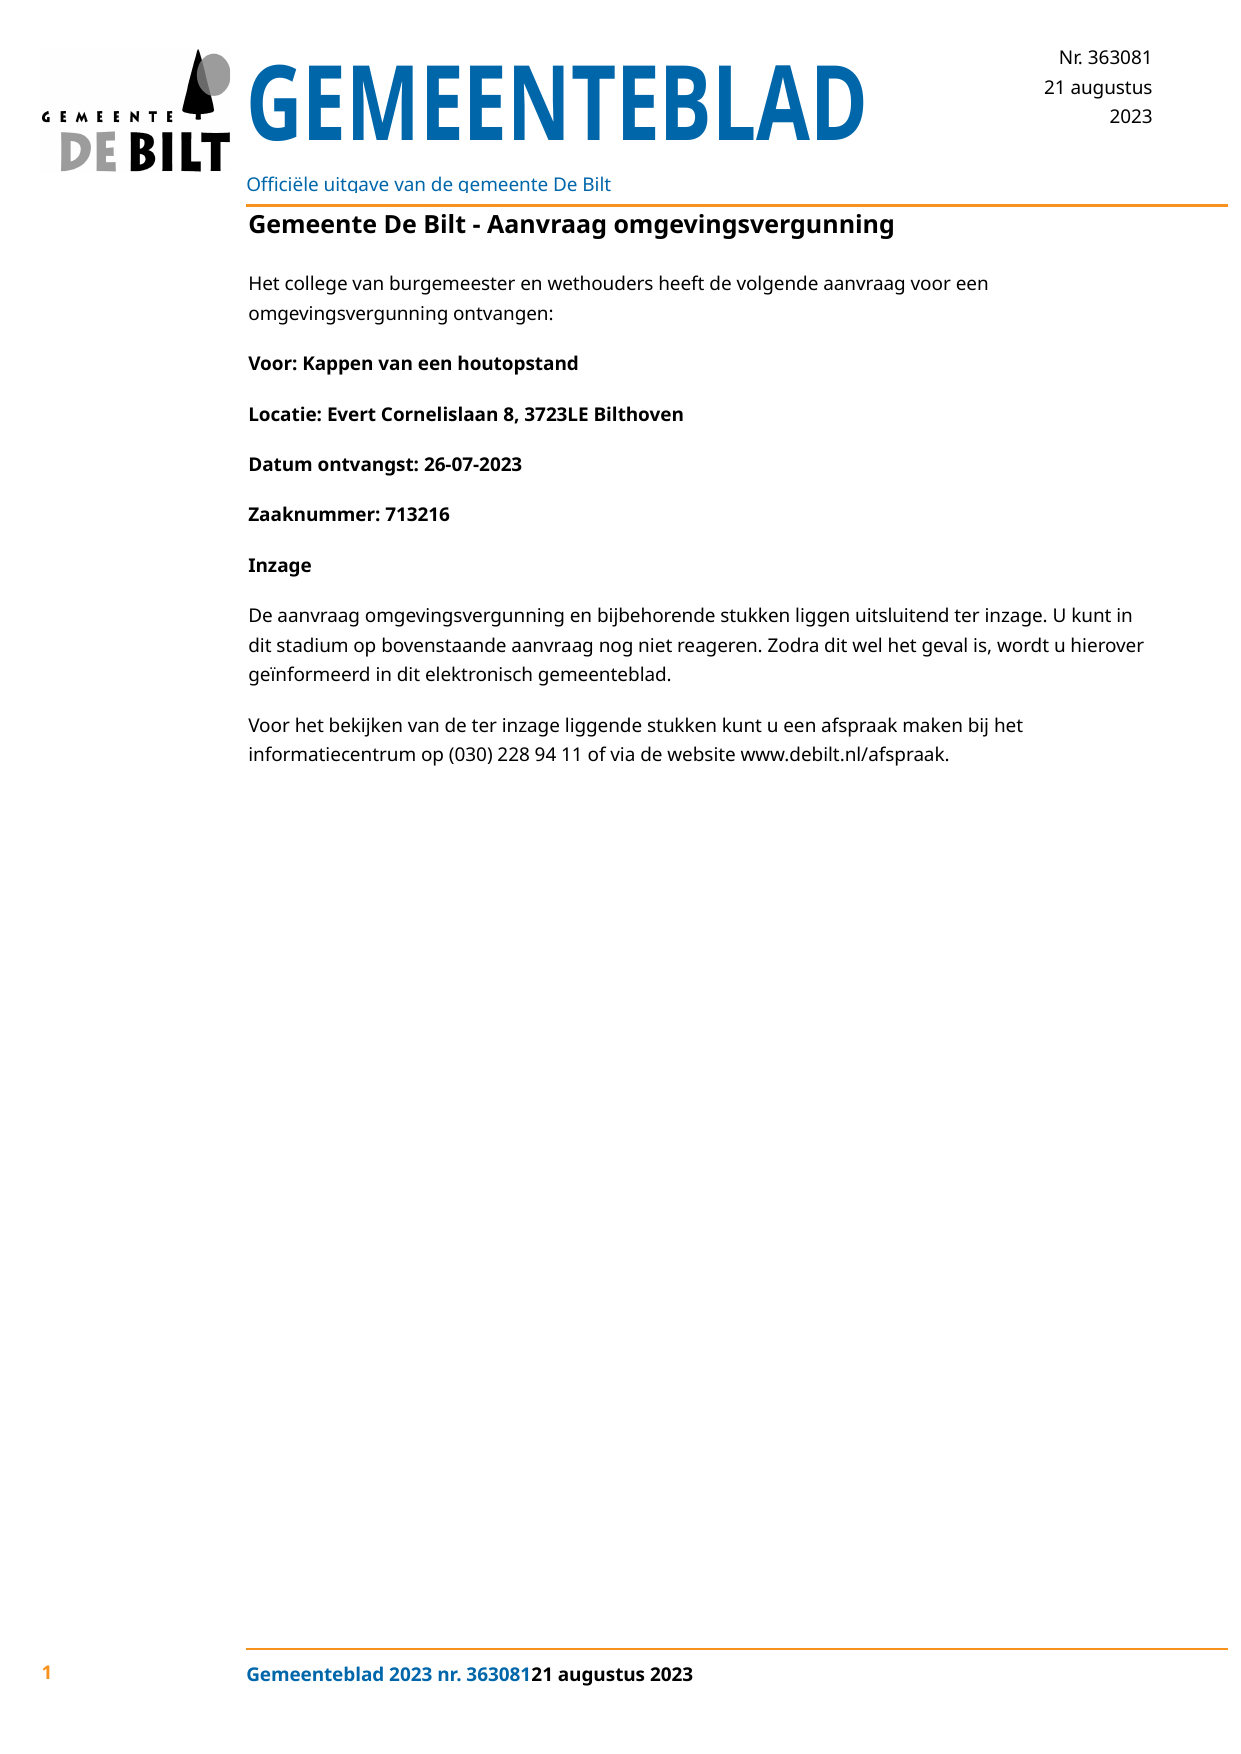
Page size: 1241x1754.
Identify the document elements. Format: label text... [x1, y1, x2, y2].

text Datum ontvangst: 26-07-2023 [248, 451, 1152, 477]
picture [41, 47, 231, 172]
text Locatie: Evert Cornelislaan 8, 3723LE Bilthoven [248, 401, 1152, 426]
text Voor: Kappen van een houtopstand [248, 350, 1152, 376]
text Zaaknummer: 713216 [248, 502, 1152, 527]
text De aanvraag omgevingsvergunning en bijbehorende stukken liggen uitsluitend ter inzage. U kunt in dit stadium op bovenstaande aanvraag nog niet reageren. Zodra dit wel het geval is, wordt u hierover geïnformeerd in dit elektronisch gemeenteblad. [248, 602, 1152, 687]
text Voor het bekijken van de ter inzage liggende stukken kunt u een afspraak maken bij het informatiecentrum op (030) 228 94 11 of via de website www.debilt.nl/afspraak. [248, 712, 1152, 767]
text Gemeente De Bilt - Aanvraag omgevingsvergunning [248, 207, 1152, 241]
text Het college van burgemeester en wethouders heeft de volgende aanvraag voor een omgevingsvergunning ontvangen: [248, 270, 1152, 326]
text Inzage [248, 552, 1152, 578]
